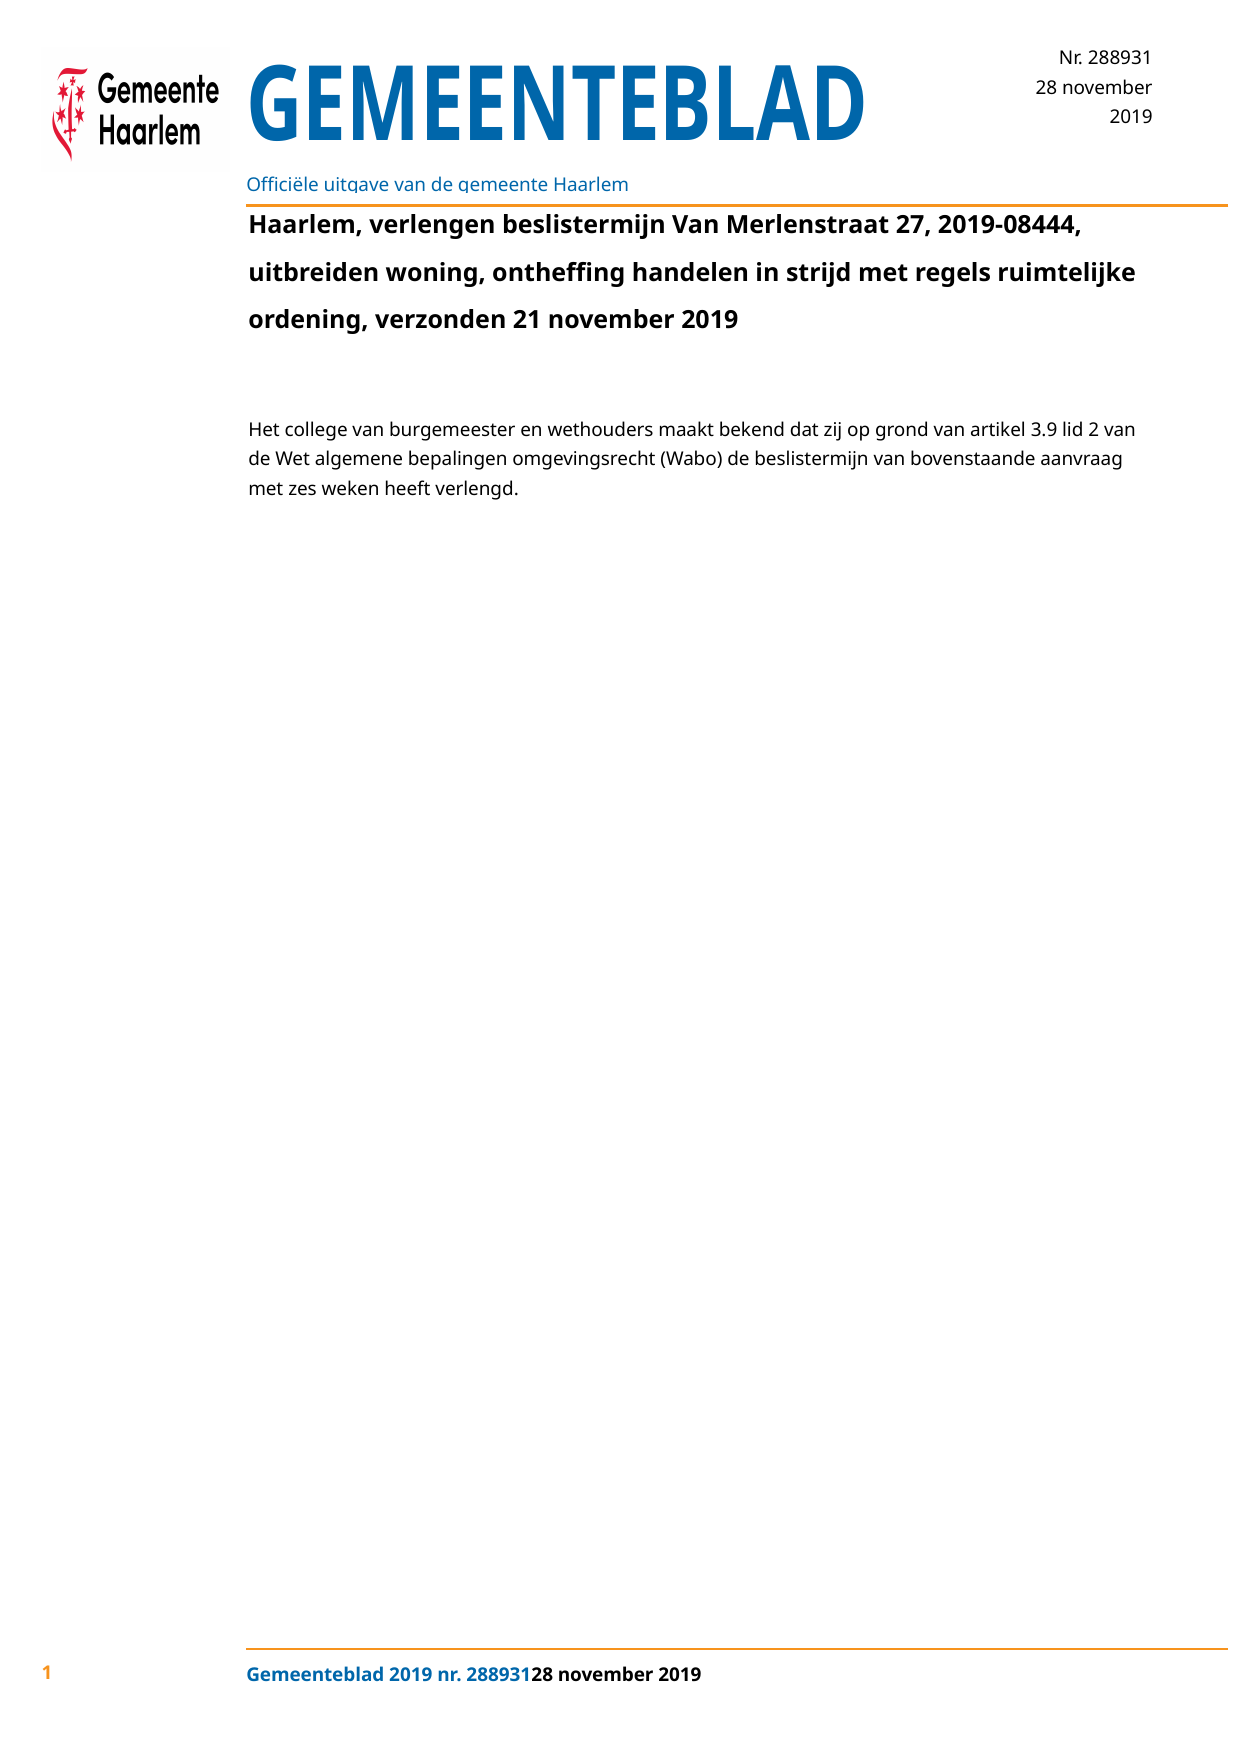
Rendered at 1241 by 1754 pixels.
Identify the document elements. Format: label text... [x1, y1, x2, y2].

text Haarlem, verlengen beslistermijn Van Merlenstraat 27, 2019-08444, uitbreiden woning, ontheffing handelen in strijd met regels ruimtelijke ordening, verzonden 21 november 2019 [248, 207, 1152, 336]
text Het college van burgemeester en wethouders maakt bekend dat zij op grond van artikel 3.9 lid 2 van de Wet algemene bepalingen omgevingsrecht (Wabo) de beslistermijn van bovenstaande aanvraag met zes weken heeft verlengd. [248, 416, 1152, 501]
picture [41, 47, 231, 172]
